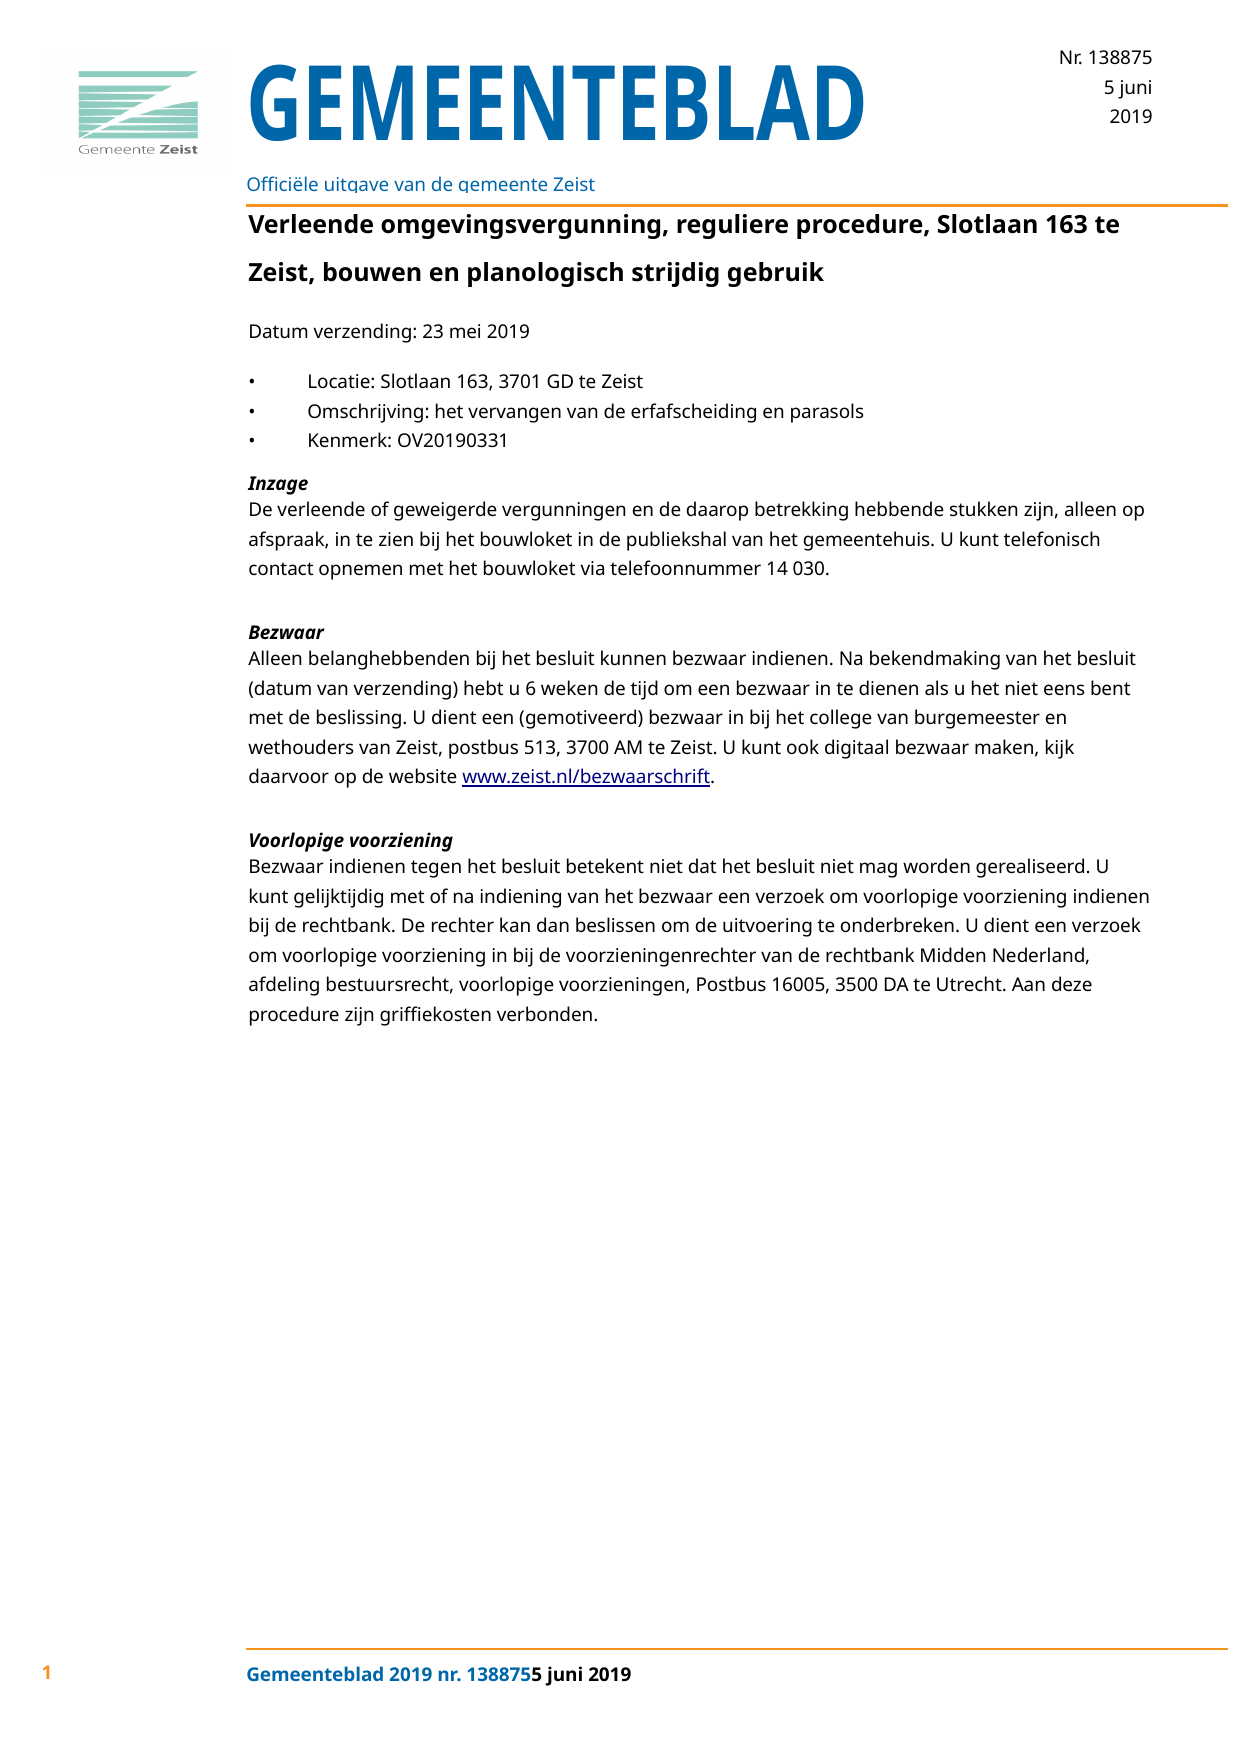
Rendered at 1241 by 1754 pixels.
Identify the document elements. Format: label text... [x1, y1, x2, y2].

text Bezwaar [248, 619, 1152, 645]
text Inzage [248, 471, 1152, 496]
text Verleende omgevingsvergunning, reguliere procedure, Slotlaan 163 te Zeist, bouwen en planologisch strijdig gebruik [248, 207, 1152, 288]
text De verleende of geweigerde vergunningen en de daarop betrekking hebbende stukken zijn, alleen op afspraak, in te zien bij het bouwloket in de publiekshal van het gemeentehuis. U kunt telefonisch contact opnemen met het bouwloket via telefoonnummer 14 030. [248, 496, 1152, 581]
text Datum verzending: 23 mei 2019 [248, 318, 1152, 344]
text Bezwaar indienen tegen het besluit betekent niet dat het besluit niet mag worden gerealiseerd. U kunt gelijktijdig met of na indiening van het bezwaar een verzoek om voorlopige voorziening indienen bij de rechtbank. De rechter kan dan beslissen om de uitvoering te onderbreken. U dient een verzoek om voorlopige voorziening in bij de voorzieningenrechter van de rechtbank Midden Nederland, afdeling bestuursrecht, voorlopige voorzieningen, Postbus 16005, 3500 DA te Utrecht. Aan deze procedure zijn griffiekosten verbonden. [248, 853, 1152, 1027]
text Alleen belanghebbenden bij het besluit kunnen bezwaar indienen. Na bekendmaking van het besluit (datum van verzending) hebt u 6 weken de tijd om een bezwaar in te dienen als u het niet eens bent met de beslissing. U dient een (gemotiveerd) bezwaar in bij het college van burgemeester en wethouders van Zeist, postbus 513, 3700 AM te Zeist. U kunt ook digitaal bezwaar maken, kijk daarvoor op de website www.zeist.nl/bezwaarschrift. [248, 645, 1152, 789]
list Kenmerk: OV20190331 [248, 427, 1152, 453]
list Omschrijving: het vervangen van de erfafscheiding en parasols [248, 398, 1152, 424]
picture [41, 47, 231, 172]
list Locatie: Slotlaan 163, 3701 GD te Zeist [248, 368, 1152, 394]
text Voorlopige voorziening [248, 827, 1152, 853]
